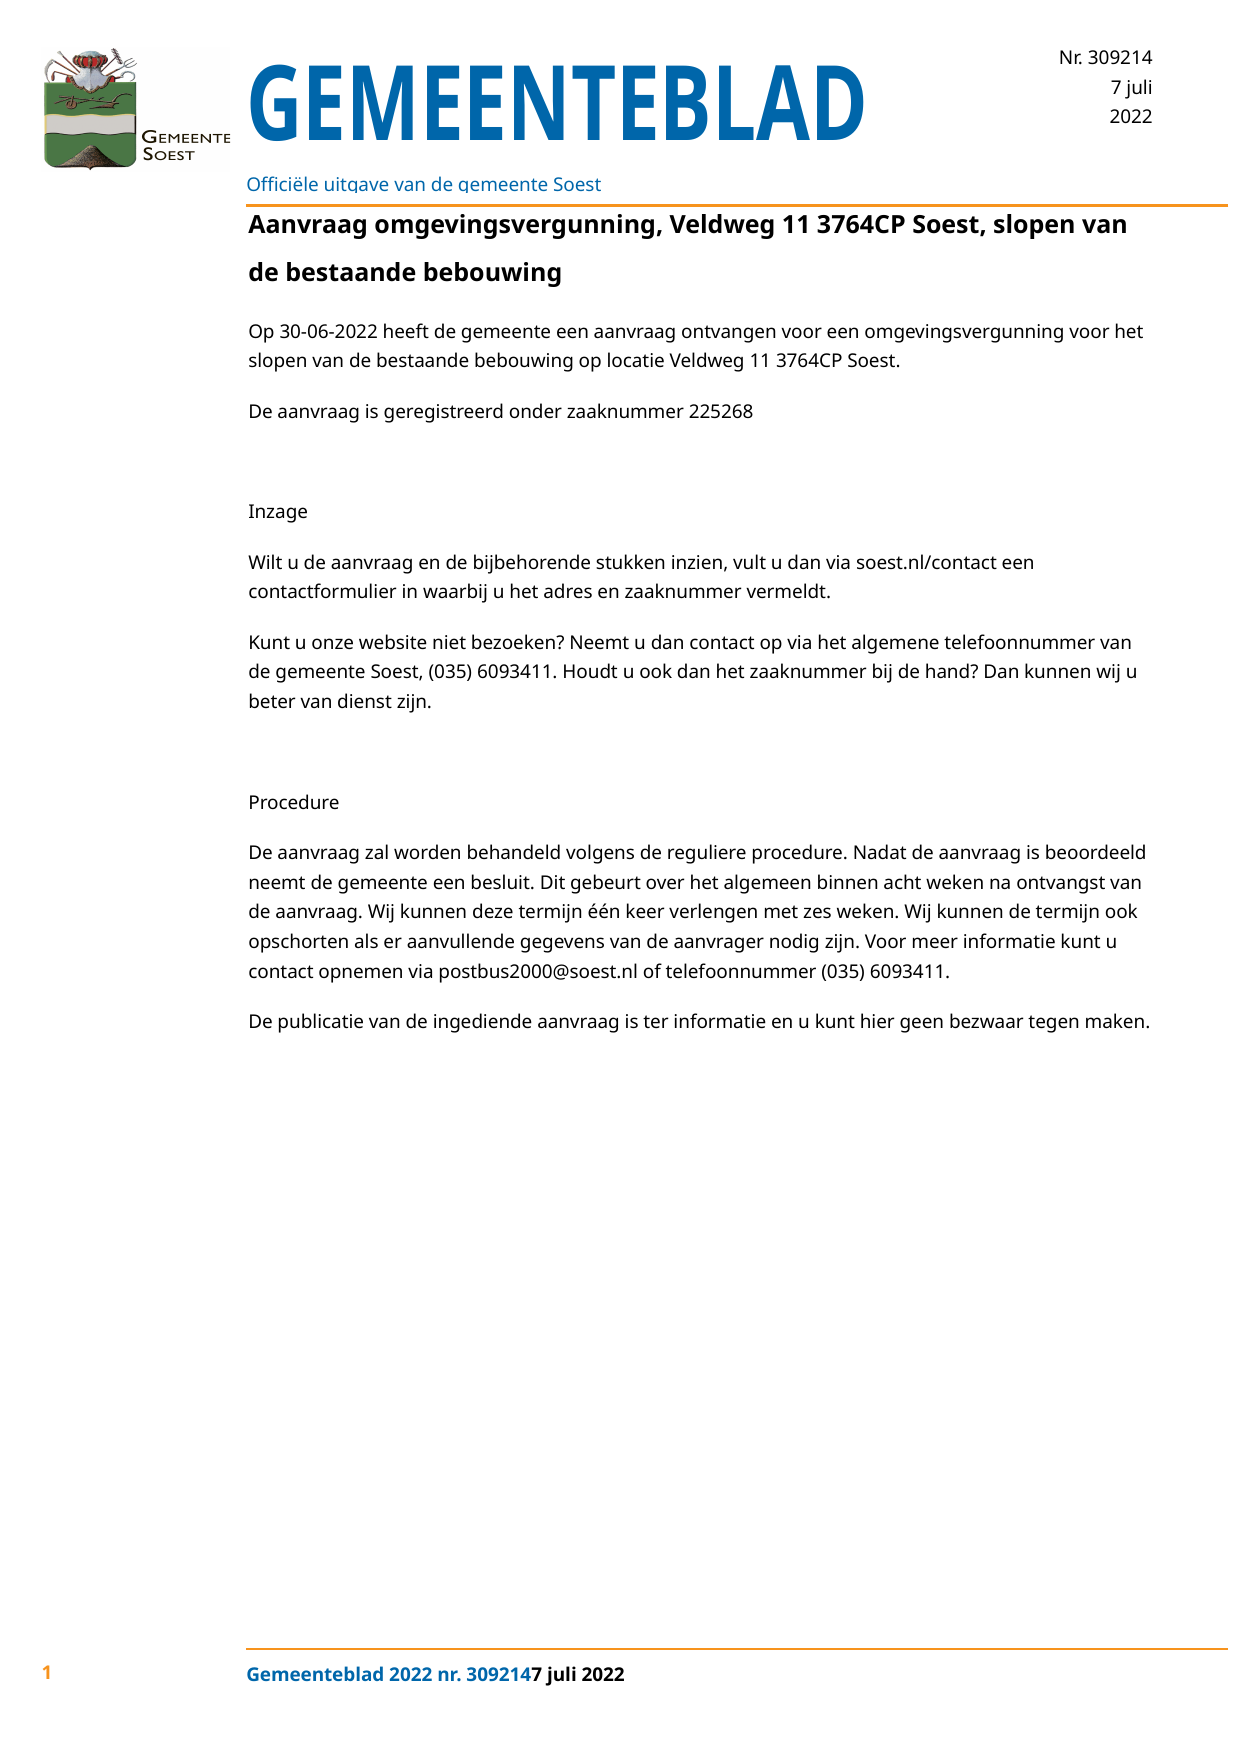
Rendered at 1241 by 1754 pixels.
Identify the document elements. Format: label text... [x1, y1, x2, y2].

text Kunt u onze website niet bezoeken? Neemt u dan contact op via het algemene telefoonnummer van de gemeente Soest, (035) 6093411. Houdt u ook dan het zaaknummer bij de hand? Dan kunnen wij u beter van dienst zijn. [248, 629, 1152, 714]
text De aanvraag is geregistreerd onder zaaknummer 225268 [248, 398, 1152, 424]
text De aanvraag zal worden behandeld volgens de reguliere procedure. Nadat de aanvraag is beoordeeld neemt de gemeente een besluit. Dit gebeurt over het algemeen binnen acht weken na ontvangst van de aanvraag. Wij kunnen deze termijn één keer verlengen met zes weken. Wij kunnen de termijn ook opschorten als er aanvullende gegevens van de aanvrager nodig zijn. Voor meer informatie kunt u contact opnemen via postbus2000@soest.nl of telefoonnummer (035) 6093411. [248, 839, 1152, 984]
text Aanvraag omgevingsvergunning, Veldweg 11 3764CP Soest, slopen van de bestaande bebouwing [248, 207, 1152, 288]
text Wilt u de aanvraag en de bijbehorende stukken inzien, vult u dan via soest.nl/contact een contactformulier in waarbij u het adres en zaaknummer vermeldt. [248, 549, 1152, 604]
text Op 30-06-2022 heeft de gemeente een aanvraag ontvangen voor een omgevingsvergunning voor het slopen van de bestaande bebouwing op locatie Veldweg 11 3764CP Soest. [248, 318, 1152, 373]
text Procedure [248, 789, 1152, 815]
picture [41, 47, 231, 172]
text De publicatie van de ingediende aanvraag is ter informatie en u kunt hier geen bezwaar tegen maken. [248, 1008, 1152, 1034]
text Inzage [248, 499, 1152, 524]
